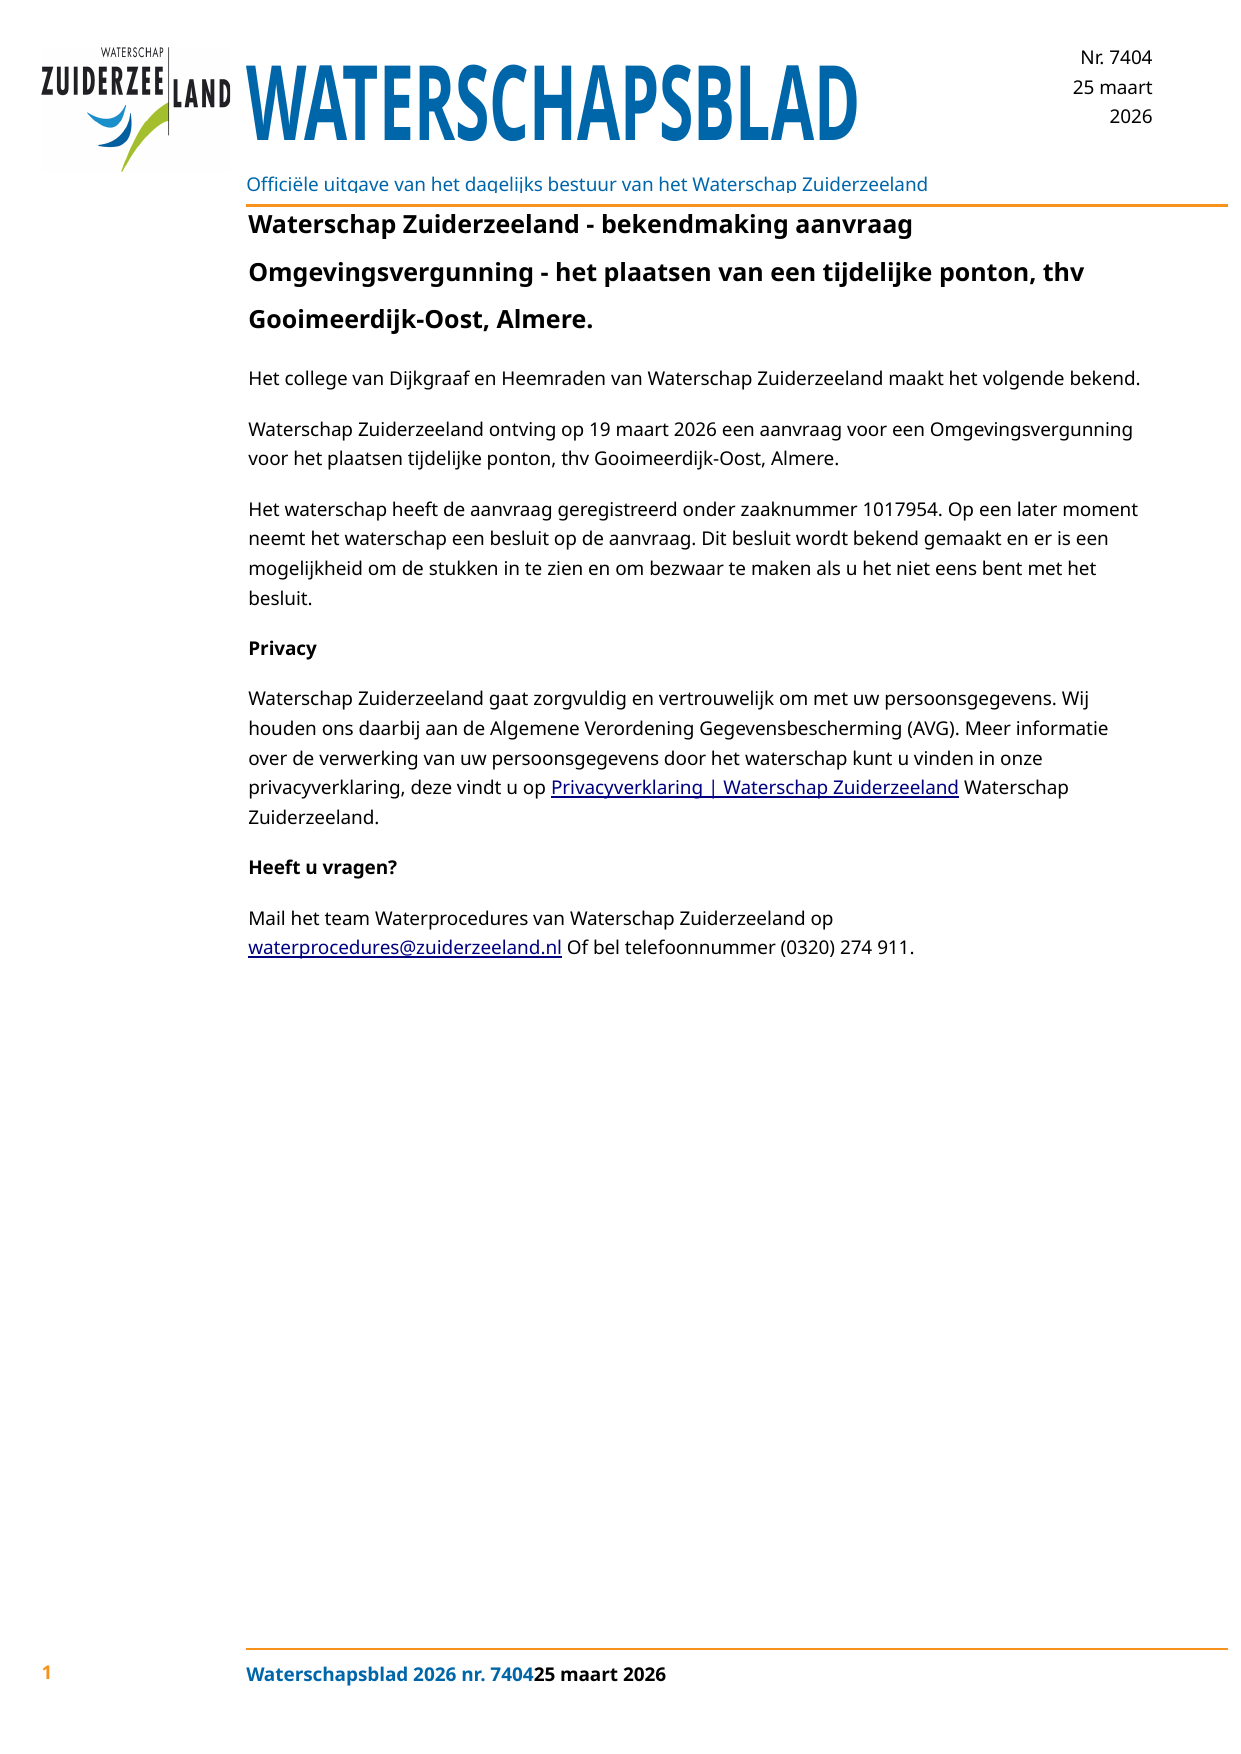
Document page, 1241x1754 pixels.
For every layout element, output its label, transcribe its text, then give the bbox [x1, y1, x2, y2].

text Het waterschap heeft de aanvraag geregistreerd onder zaaknummer 1017954. Op een later moment neemt het waterschap een besluit op de aanvraag. Dit besluit wordt bekend gemaakt en er is een mogelijkheid om de stukken in te zien en om bezwaar te maken als u het niet eens bent met het besluit. [248, 496, 1152, 610]
picture [41, 47, 231, 172]
text Waterschap Zuiderzeeland ontving op 19 maart 2026 een aanvraag voor een Omgevingsvergunning voor het plaatsen tijdelijke ponton, thv Gooimeerdijk-Oost, Almere. [248, 416, 1152, 471]
text Waterschap Zuiderzeeland - bekendmaking aanvraag Omgevingsvergunning - het plaatsen van een tijdelijke ponton, thv Gooimeerdijk-Oost, Almere. [248, 207, 1152, 336]
text Mail het team Waterprocedures van Waterschap Zuiderzeeland op waterprocedures@zuiderzeeland.nl Of bel telefoonnummer (0320) 274 911. [248, 905, 1152, 960]
text Heeft u vragen? [248, 854, 1152, 880]
text Privacy [248, 635, 1152, 661]
text Waterschap Zuiderzeeland gaat zorgvuldig en vertrouwelijk om met uw persoonsgegevens. Wij houden ons daarbij aan de Algemene Verordening Gegevensbescherming (AVG). Meer informatie over de verwerking van uw persoonsgegevens door het waterschap kunt u vinden in onze privacyverklaring, deze vindt u op Privacyverklaring | Waterschap Zuiderzeeland Waterschap Zuiderzeeland. [248, 686, 1152, 829]
text Het college van Dijkgraaf en Heemraden van Waterschap Zuiderzeeland maakt het volgende bekend. [248, 366, 1152, 391]
